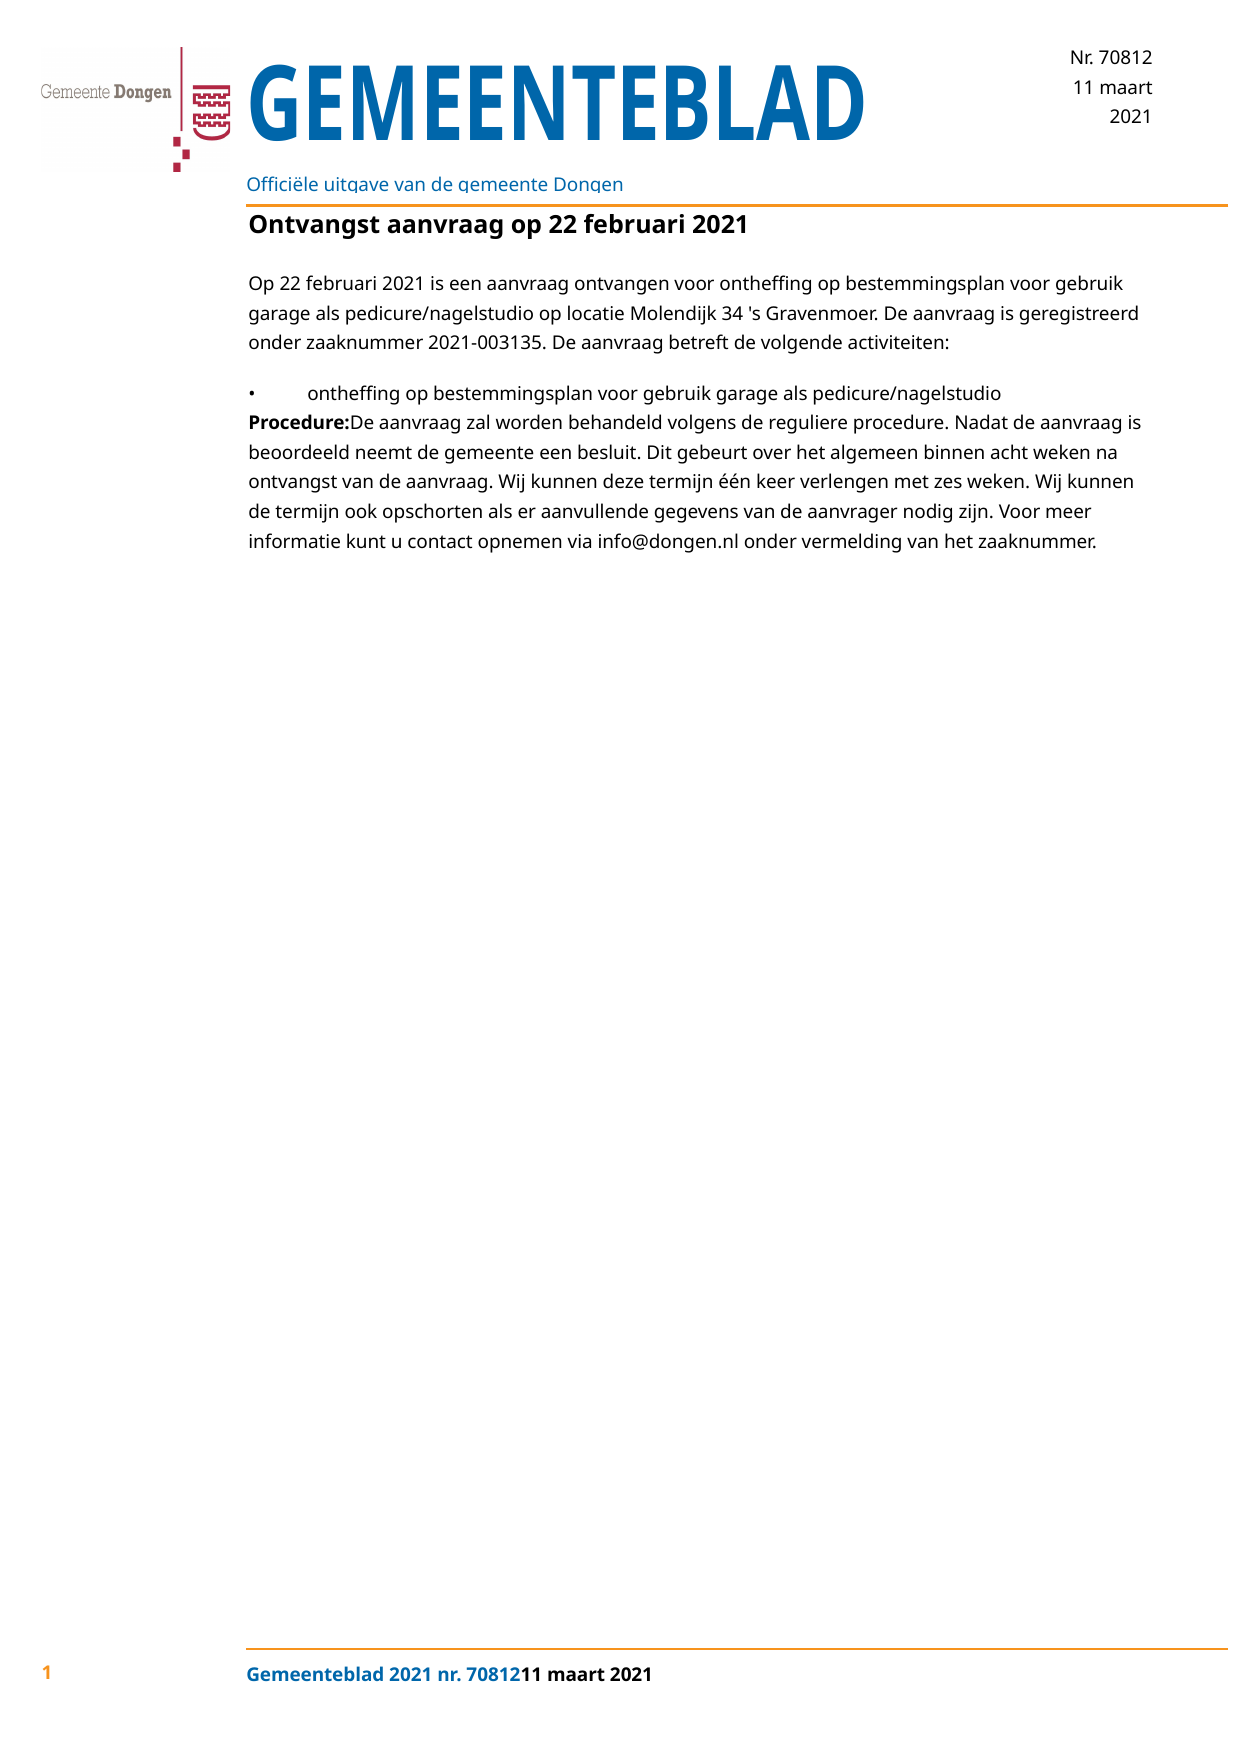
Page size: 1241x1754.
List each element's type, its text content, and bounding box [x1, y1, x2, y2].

text Ontvangst aanvraag op 22 februari 2021 [248, 207, 1152, 241]
list ontheffing op bestemmingsplan voor gebruik garage als pedicure/nagelstudio [248, 380, 1152, 406]
text Procedure:De aanvraag zal worden behandeld volgens de reguliere procedure. Nadat de aanvraag is beoordeeld neemt de gemeente een besluit. Dit gebeurt over het algemeen binnen acht weken na ontvangst van de aanvraag. Wij kunnen deze termijn één keer verlengen met zes weken. Wij kunnen de termijn ook opschorten als er aanvullende gegevens van de aanvrager nodig zijn. Voor meer informatie kunt u contact opnemen via info@dongen.nl onder vermelding van het zaaknummer. [248, 409, 1152, 553]
text Op 22 februari 2021 is een aanvraag ontvangen voor ontheffing op bestemmingsplan voor gebruik garage als pedicure/nagelstudio op locatie Molendijk 34 's Gravenmoer. De aanvraag is geregistreerd onder zaaknummer 2021-003135. De aanvraag betreft de volgende activiteiten: [248, 270, 1152, 355]
picture [41, 47, 231, 172]
